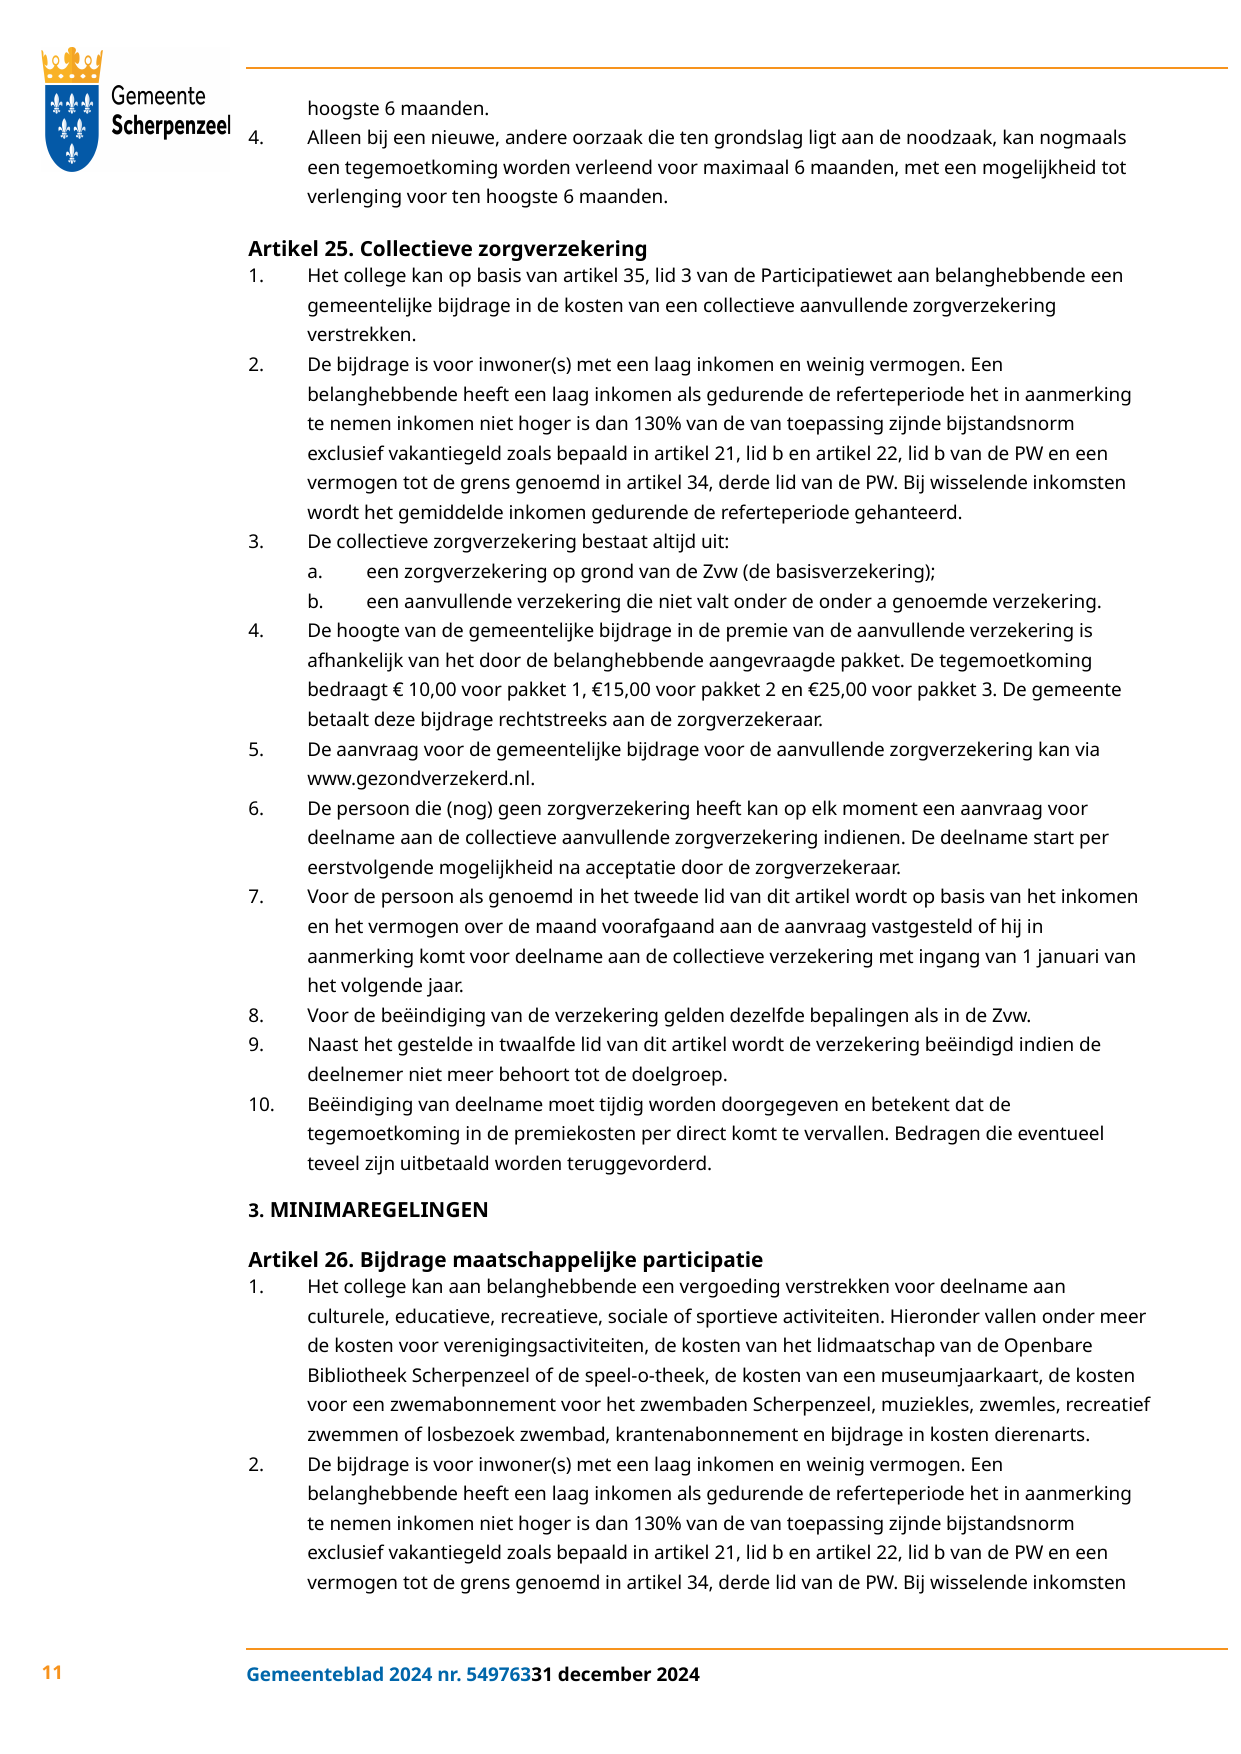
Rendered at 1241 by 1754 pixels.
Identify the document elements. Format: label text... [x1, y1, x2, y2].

list Voor de persoon als genoemd in het tweede lid van dit artikel wordt op basis van het inkomen en het vermogen over de maand voorafgaand aan de aanvraag vastgesteld of hij in aanmerking komt voor deelname aan de collectieve verzekering met ingang van 1 januari van het volgende jaar. [248, 884, 1152, 998]
list Alleen bij een nieuwe, andere oorzaak die ten grondslag ligt aan de noodzaak, kan nogmaals een tegemoetkoming worden verleend voor maximaal 6 maanden, met een mogelijkheid tot verlenging voor ten hoogste 6 maanden. [248, 124, 1152, 209]
list De aanvraag voor de gemeentelijke bijdrage voor de aanvullende zorgverzekering kan via www.gezondverzekerd.nl. [248, 736, 1152, 791]
list De bijdrage is voor inwoner(s) met een laag inkomen en weinig vermogen. Een belanghebbende heeft een laag inkomen als gedurende de referteperiode het in aanmerking te nemen inkomen niet hoger is dan 130% van de van toepassing zijnde bijstandsnorm exclusief vakantiegeld zoals bepaald in artikel 21, lid b en artikel 22, lid b van de PW en een vermogen tot de grens genoemd in artikel 34, derde lid van de PW. Bij wisselende inkomsten [248, 1451, 1152, 1595]
picture [41, 47, 231, 172]
list Het college kan op basis van artikel 35, lid 3 van de Participatiewet aan belanghebbende een gemeentelijke bijdrage in de kosten van een collectieve aanvullende zorgverzekering verstrekken. [248, 262, 1152, 347]
list een aanvullende verzekering die niet valt onder de onder a genoemde verzekering. [307, 588, 1152, 613]
list Beëindiging van deelname moet tijdig worden doorgegeven en betekent dat de tegemoetkoming in de premiekosten per direct komt te vervallen. Bedragen die eventueel teveel zijn uitbetaald worden teruggevorderd. [248, 1091, 1152, 1176]
text 3. MINIMAREGELINGEN [248, 1196, 1152, 1224]
list De persoon die (nog) geen zorgverzekering heeft kan op elk moment een aanvraag voor deelname aan de collectieve aanvullende zorgverzekering indienen. De deelname start per eerstvolgende mogelijkheid na acceptatie door de zorgverzekeraar. [248, 795, 1152, 880]
list Het college kan aan belanghebbende een vergoeding verstrekken voor deelname aan culturele, educatieve, recreatieve, sociale of sportieve activiteiten. Hieronder vallen onder meer de kosten voor verenigingsactiviteiten, de kosten van het lidmaatschap van de Openbare Bibliotheek Scherpenzeel of de speel-o-theek, de kosten van een museumjaarkaart, de kosten voor een zwemabonnement voor het zwembaden Scherpenzeel, muziekles, zwemles, recreatief zwemmen of losbezoek zwembad, krantenabonnement en bijdrage in kosten dierenarts. [248, 1273, 1152, 1447]
text Artikel 25. Collectieve zorgverzekering [248, 234, 1152, 262]
list hoogste 6 maanden. [248, 95, 1152, 121]
list Naast het gestelde in twaalfde lid van dit artikel wordt de verzekering beëindigd indien de deelnemer niet meer behoort tot de doelgroep. [248, 1032, 1152, 1087]
list De bijdrage is voor inwoner(s) met een laag inkomen en weinig vermogen. Een belanghebbende heeft een laag inkomen als gedurende de referteperiode het in aanmerking te nemen inkomen niet hoger is dan 130% van de van toepassing zijnde bijstandsnorm exclusief vakantiegeld zoals bepaald in artikel 21, lid b en artikel 22, lid b van de PW en een vermogen tot de grens genoemd in artikel 34, derde lid van de PW. Bij wisselende inkomsten wordt het gemiddelde inkomen gedurende de referteperiode gehanteerd. [248, 351, 1152, 525]
text Artikel 26. Bijdrage maatschappelijke participatie [248, 1245, 1152, 1273]
list een zorgverzekering op grond van de Zvw (de basisverzekering); [307, 558, 1152, 584]
list De hoogte van de gemeentelijke bijdrage in de premie van de aanvullende verzekering is afhankelijk van het door de belanghebbende aangevraagde pakket. De tegemoetkoming bedraagt € 10,00 voor pakket 1, €15,00 voor pakket 2 en €25,00 voor pakket 3. De gemeente betaalt deze bijdrage rechtstreeks aan de zorgverzekeraar. [248, 617, 1152, 732]
list De collectieve zorgverzekering bestaat altijd uit: [248, 529, 1152, 554]
list Voor de beëindiging van de verzekering gelden dezelfde bepalingen als in de Zvw. [248, 1002, 1152, 1028]
